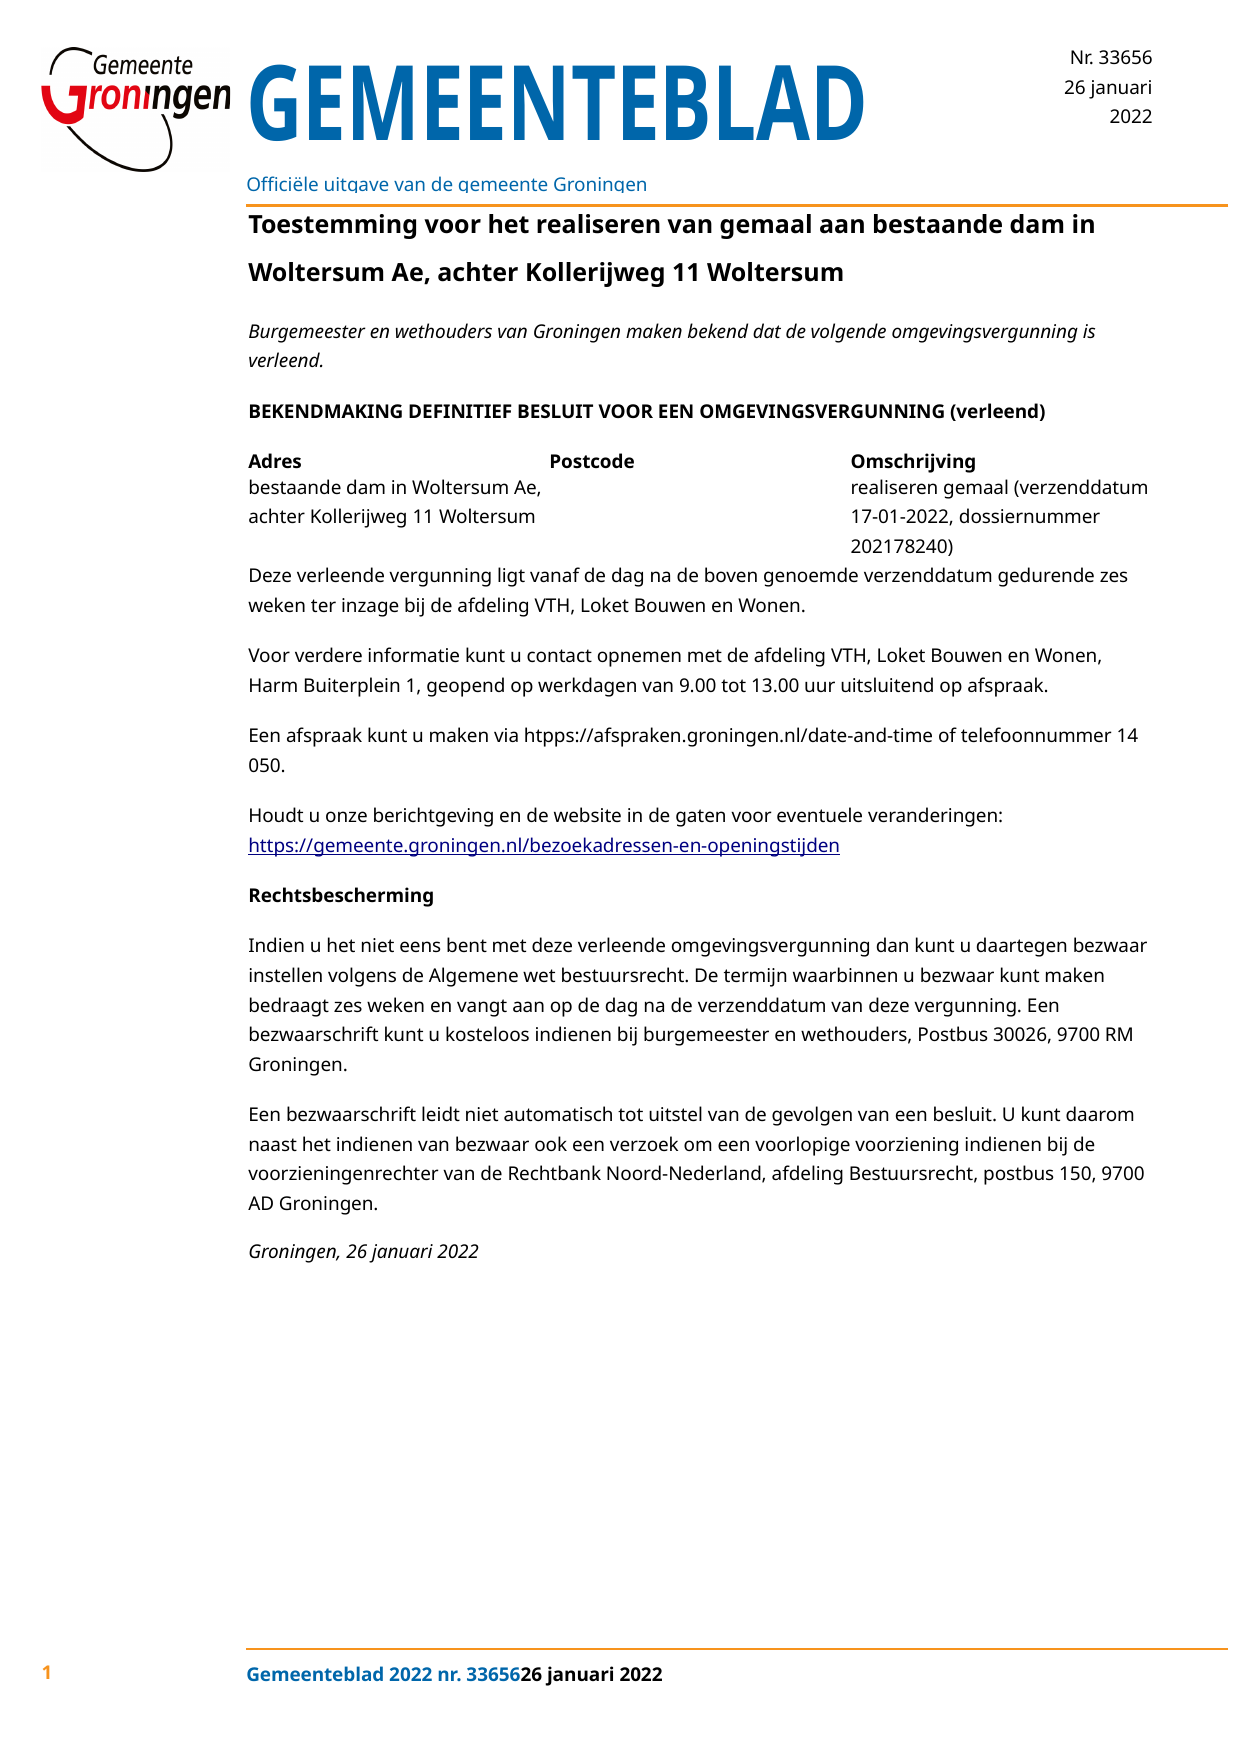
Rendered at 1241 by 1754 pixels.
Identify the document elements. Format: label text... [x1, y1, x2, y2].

text Een afspraak kunt u maken via htpps://afspraken.groningen.nl/date-and-time of telefoonnummer 14 050. [248, 722, 1152, 778]
table_header Postcode [549, 449, 850, 474]
text Groningen, 26 januari 2022 [248, 1238, 1152, 1264]
text Indien u het niet eens bent met deze verleende omgevingsvergunning dan kunt u daartegen bezwaar instellen volgens de Algemene wet bestuursrecht. De termijn waarbinnen u bezwaar kunt maken bedraagt zes weken en vangt aan op de dag na de verzenddatum van deze vergunning. Een bezwaarschrift kunt u kosteloos indienen bij burgemeester en wethouders, Postbus 30026, 9700 RM Groningen. [248, 933, 1152, 1077]
text BEKENDMAKING DEFINITIEF BESLUIT VOOR EEN OMGEVINGSVERGUNNING (verleend) [248, 398, 1152, 424]
table_cell bestaande dam in Woltersum Ae, achter Kollerijweg 11 Woltersum [248, 474, 549, 559]
text Voor verdere informatie kunt u contact opnemen met de afdeling VTH, Loket Bouwen en Wonen, Harm Buiterplein 1, geopend op werkdagen van 9.00 tot 13.00 uur uitsluitend op afspraak. [248, 642, 1152, 698]
text Deze verleende vergunning ligt vanaf de dag na de boven genoemde verzenddatum gedurende zes weken ter inzage bij de afdeling VTH, Loket Bouwen en Wonen. [248, 562, 1152, 618]
picture [41, 47, 231, 172]
text Toestemming voor het realiseren van gemaal aan bestaande dam in Woltersum Ae, achter Kollerijweg 11 Woltersum [248, 207, 1152, 288]
text Rechtsbescherming [248, 882, 1152, 908]
table_header Omschrijving [850, 449, 1152, 474]
text Een bezwaarschrift leidt niet automatisch tot uitstel van de gevolgen van een besluit. U kunt daarom naast het indienen van bezwaar ook een verzoek om een voorlopige voorziening indienen bij de voorzieningenrechter van de Rechtbank Noord-Nederland, afdeling Bestuursrecht, postbus 150, 9700 AD Groningen. [248, 1101, 1152, 1216]
text Houdt u onze berichtgeving en de website in de gaten voor eventuele veranderingen: https://gemeente.groningen.nl/bezoekadressen-en-openingstijden [248, 802, 1152, 858]
table_header Adres [248, 449, 549, 474]
table_cell realiseren gemaal (verzenddatum 17-01-2022, dossiernummer 202178240) [850, 474, 1152, 559]
text Burgemeester en wethouders van Groningen maken bekend dat de volgende omgevingsvergunning is verleend. [248, 318, 1152, 373]
table_cell [549, 474, 850, 559]
